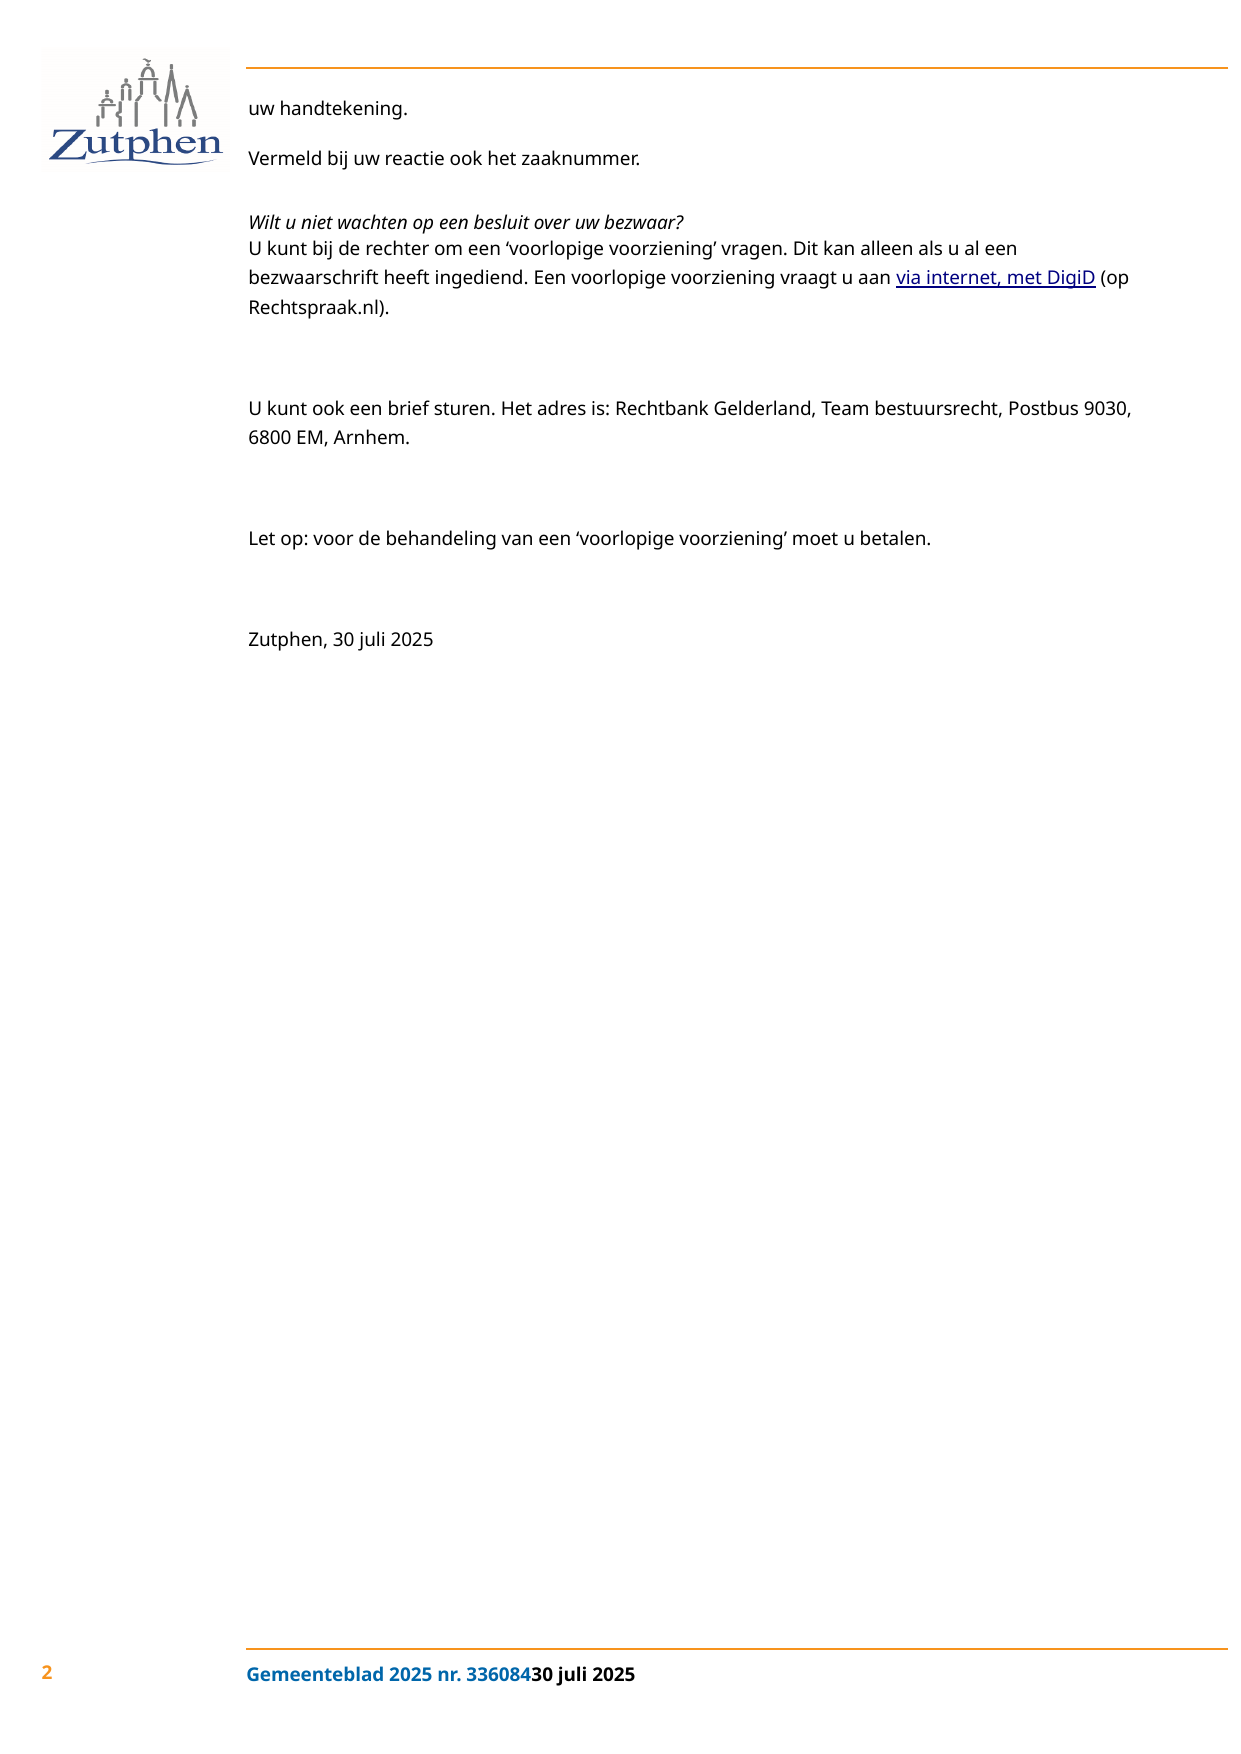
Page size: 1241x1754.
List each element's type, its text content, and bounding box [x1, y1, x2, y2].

text Let op: voor de behandeling van een ‘voorlopige voorziening’ moet u betalen. [248, 525, 1152, 551]
text Vermeld bij uw reactie ook het zaaknummer. [248, 145, 1152, 171]
text Zutphen, 30 juli 2025 [248, 626, 1152, 652]
picture [41, 47, 231, 172]
text Wilt u niet wachten op een besluit over uw bezwaar? [248, 209, 1152, 235]
text uw handtekening. [248, 95, 1152, 121]
text U kunt bij de rechter om een ‘voorlopige voorziening’ vragen. Dit kan alleen als u al een bezwaarschrift heeft ingediend. Een voorlopige voorziening vraagt u aan via internet, met DigiD (op Rechtspraak.nl). [248, 235, 1152, 320]
text U kunt ook een brief sturen. Het adres is: Rechtbank Gelderland, Team bestuursrecht, Postbus 9030, 6800 EM, Arnhem. [248, 395, 1152, 450]
